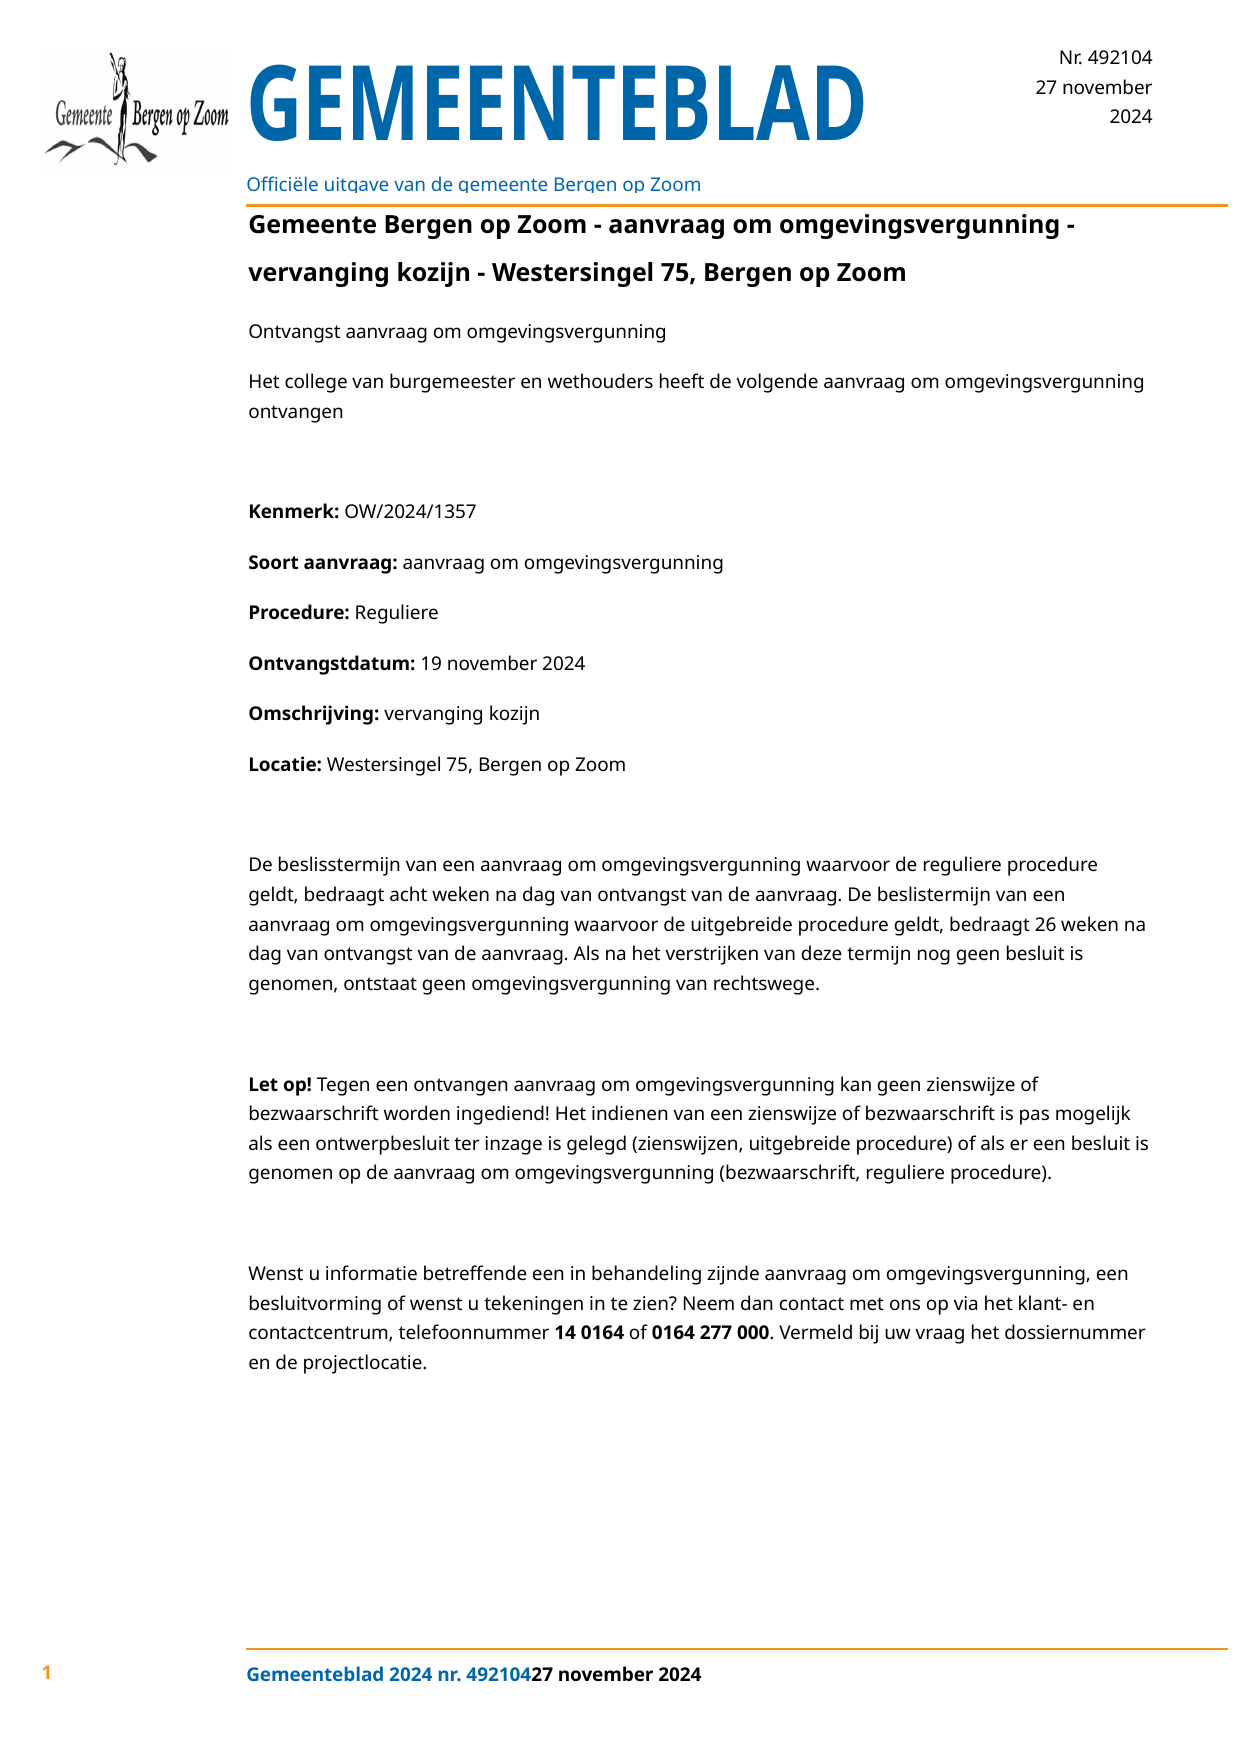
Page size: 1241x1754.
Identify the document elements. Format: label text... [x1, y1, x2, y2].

text Let op! Tegen een ontvangen aanvraag om omgevingsvergunning kan geen zienswijze of bezwaarschrift worden ingediend! Het indienen van een zienswijze of bezwaarschrift is pas mogelijk als een ontwerpbesluit ter inzage is gelegd (zienswijzen, uitgebreide procedure) of als er een besluit is genomen op de aanvraag om omgevingsvergunning (bezwaarschrift, reguliere procedure). [248, 1071, 1152, 1185]
text De beslisstermijn van een aanvraag om omgevingsvergunning waarvoor de reguliere procedure geldt, bedraagt acht weken na dag van ontvangst van de aanvraag. De beslistermijn van een aanvraag om omgevingsvergunning waarvoor de uitgebreide procedure geldt, bedraagt 26 weken na dag van ontvangst van de aanvraag. Als na het verstrijken van deze termijn nog geen besluit is genomen, ontstaat geen omgevingsvergunning van rechtswege. [248, 852, 1152, 996]
text Wenst u informatie betreffende een in behandeling zijnde aanvraag om omgevingsvergunning, een besluitvorming of wenst u tekeningen in te zien? Neem dan contact met ons op via het klant- en contactcentrum, telefoonnummer 14 0164 of 0164 277 000. Vermeld bij uw vraag het dossiernummer en de projectlocatie. [248, 1260, 1152, 1375]
text Het college van burgemeester en wethouders heeft de volgende aanvraag om omgevingsvergunning ontvangen [248, 368, 1152, 424]
text Procedure: Reguliere [248, 599, 1152, 625]
text Omschrijving: vervanging kozijn [248, 700, 1152, 726]
text Gemeente Bergen op Zoom - aanvraag om omgevingsvergunning - vervanging kozijn - Westersingel 75, Bergen op Zoom [248, 207, 1152, 288]
text Kenmerk: OW/2024/1357 [248, 499, 1152, 524]
picture [41, 47, 231, 172]
text Locatie: Westersingel 75, Bergen op Zoom [248, 751, 1152, 777]
text Ontvangstdatum: 19 november 2024 [248, 650, 1152, 676]
text Soort aanvraag: aanvraag om omgevingsvergunning [248, 549, 1152, 575]
text Ontvangst aanvraag om omgevingsvergunning [248, 318, 1152, 344]
